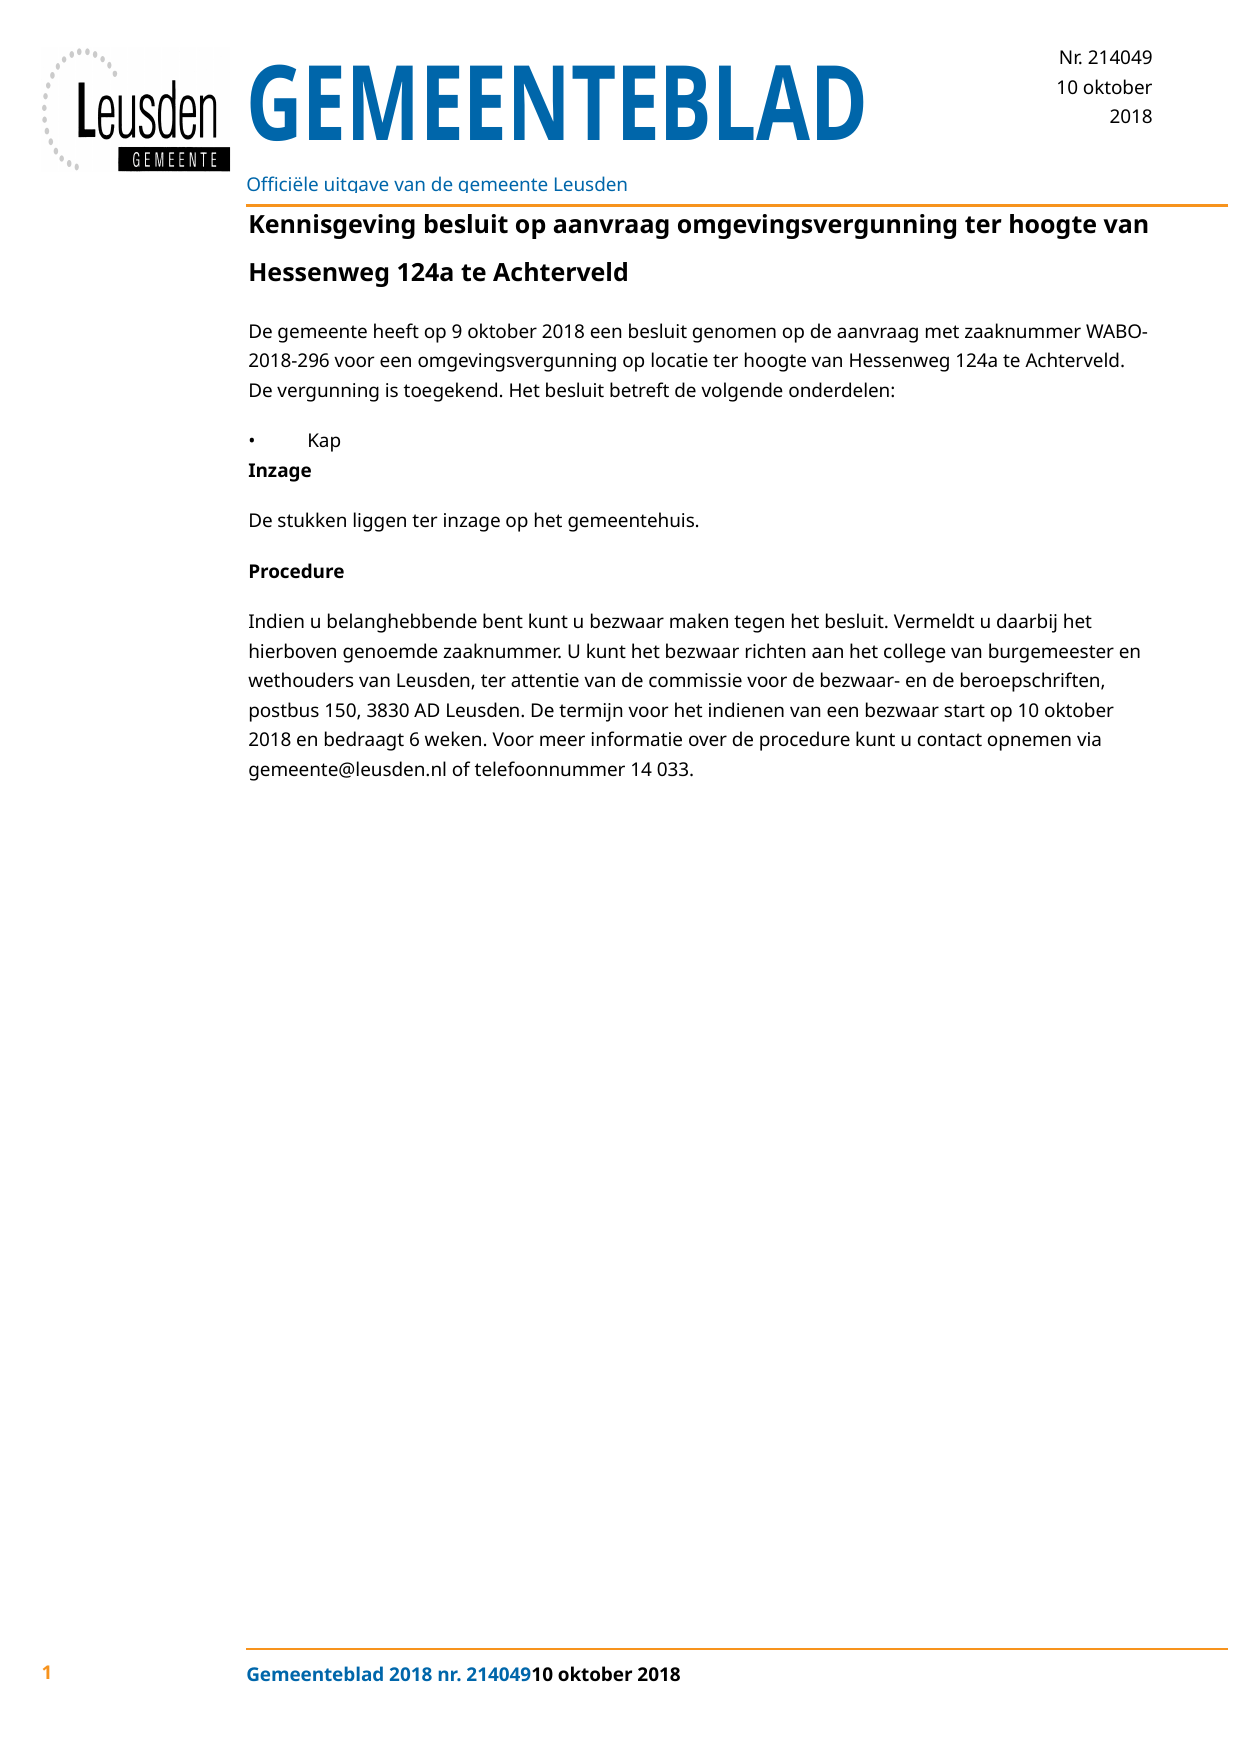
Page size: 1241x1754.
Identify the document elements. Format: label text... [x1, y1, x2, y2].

text Kennisgeving besluit op aanvraag omgevingsvergunning ter hoogte van Hessenweg 124a te Achterveld [248, 207, 1152, 288]
picture [41, 47, 231, 172]
text Procedure [248, 558, 1152, 584]
text Indien u belanghebbende bent kunt u bezwaar maken tegen het besluit. Vermeldt u daarbij het hierboven genoemde zaaknummer. U kunt het bezwaar richten aan het college van burgemeester en wethouders van Leusden, ter attentie van de commissie voor de bezwaar- en de beroepschriften, postbus 150, 3830 AD Leusden. De termijn voor het indienen van een bezwaar start op 10 oktober 2018 en bedraagt 6 weken. Voor meer informatie over de procedure kunt u contact opnemen via gemeente@leusden.nl of telefoonnummer 14 033. [248, 608, 1152, 782]
text De stukken liggen ter inzage op het gemeentehuis. [248, 507, 1152, 533]
text Inzage [248, 457, 1152, 483]
text De gemeente heeft op 9 oktober 2018 een besluit genomen op de aanvraag met zaaknummer WABO-2018-296 voor een omgevingsvergunning op locatie ter hoogte van Hessenweg 124a te Achterveld. De vergunning is toegekend. Het besluit betreft de volgende onderdelen: [248, 318, 1152, 403]
list Kap [248, 427, 1152, 453]
